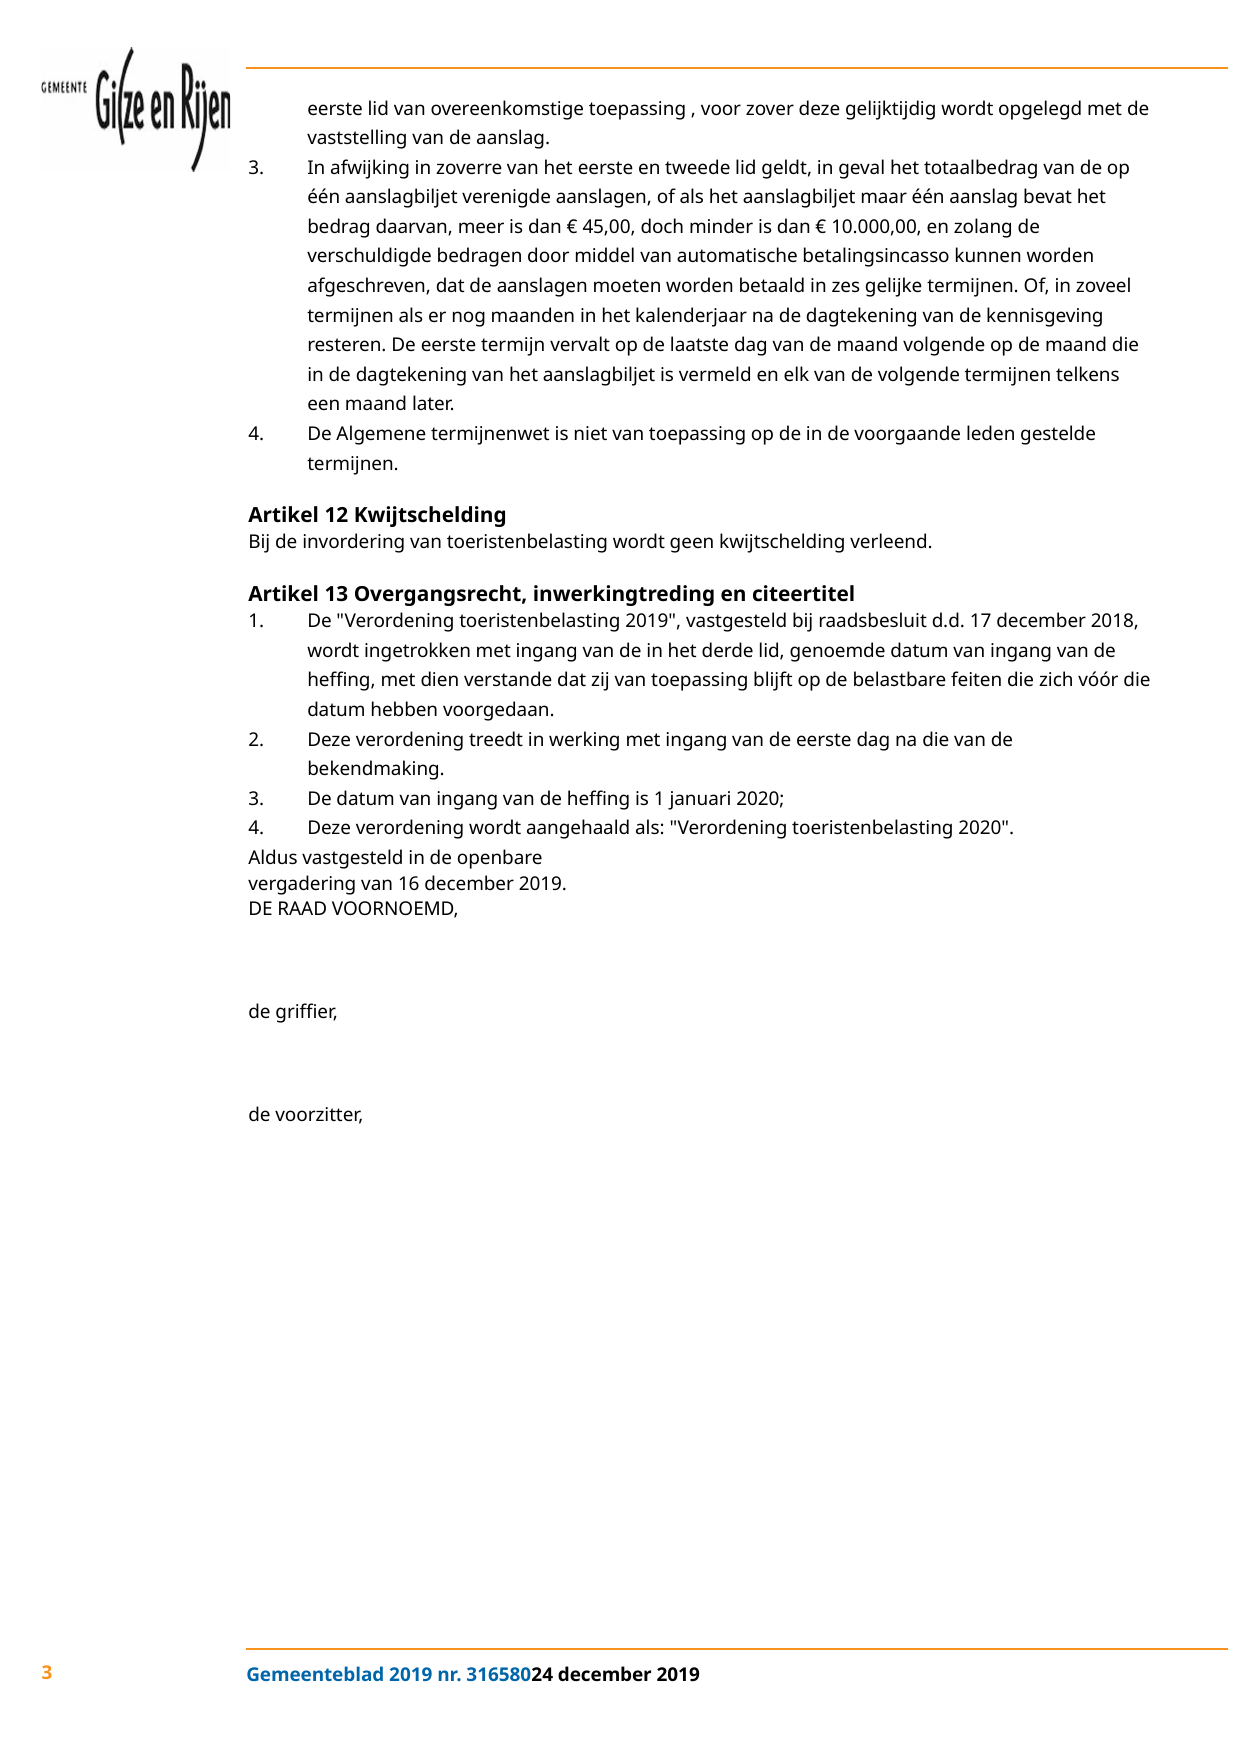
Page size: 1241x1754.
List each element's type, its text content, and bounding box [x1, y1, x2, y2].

picture [41, 47, 231, 172]
text Bij de invordering van toeristenbelasting wordt geen kwijtschelding verleend. [248, 529, 1152, 554]
list Deze verordening wordt aangehaald als: "Verordening toeristenbelasting 2020". [248, 814, 1152, 840]
list In afwijking in zoverre van het eerste en tweede lid geldt, in geval het totaalbedrag van de op één aanslagbiljet verenigde aanslagen, of als het aanslagbiljet maar één aanslag bevat het bedrag daarvan, meer is dan € 45,00, doch minder is dan € 10.000,00, en zolang de verschuldigde bedragen door middel van automatische betalingsincasso kunnen worden afgeschreven, dat de aanslagen moeten worden betaald in zes gelijke termijnen. Of, in zoveel termijnen als er nog maanden in het kalenderjaar na de dagtekening van de kennisgeving resteren. De eerste termijn vervalt op de laatste dag van de maand volgende op de maand die in de dagtekening van het aanslagbiljet is vermeld en elk van de volgende termijnen telkens een maand later. [248, 154, 1152, 416]
text Aldus vastgesteld in de openbare [248, 844, 1152, 870]
text DE RAAD VOORNOEMD, [248, 896, 1152, 921]
text vergadering van 16 december 2019. [248, 870, 1152, 896]
list De datum van ingang van de heffing is 1 januari 2020; [248, 785, 1152, 811]
list eerste lid van overeenkomstige toepassing , voor zover deze gelijktijdig wordt opgelegd met de vaststelling van de aanslag. [248, 95, 1152, 150]
list De Algemene termijnenwet is niet van toepassing op de in de voorgaande leden gestelde termijnen. [248, 420, 1152, 476]
text Artikel 12 Kwijtschelding [248, 500, 1152, 529]
text de voorzitter, [248, 1101, 1152, 1127]
text Artikel 13 Overgangsrecht, inwerkingtreding en citeertitel [248, 579, 1152, 607]
list Deze verordening treedt in werking met ingang van de eerste dag na die van de bekendmaking. [248, 726, 1152, 781]
text de griffier, [248, 998, 1152, 1024]
list De "Verordening toeristenbelasting 2019", vastgesteld bij raadsbesluit d.d. 17 december 2018, wordt ingetrokken met ingang van de in het derde lid, genoemde datum van ingang van de heffing, met dien verstande dat zij van toepassing blijft op de belastbare feiten die zich vóór die datum hebben voorgedaan. [248, 607, 1152, 722]
